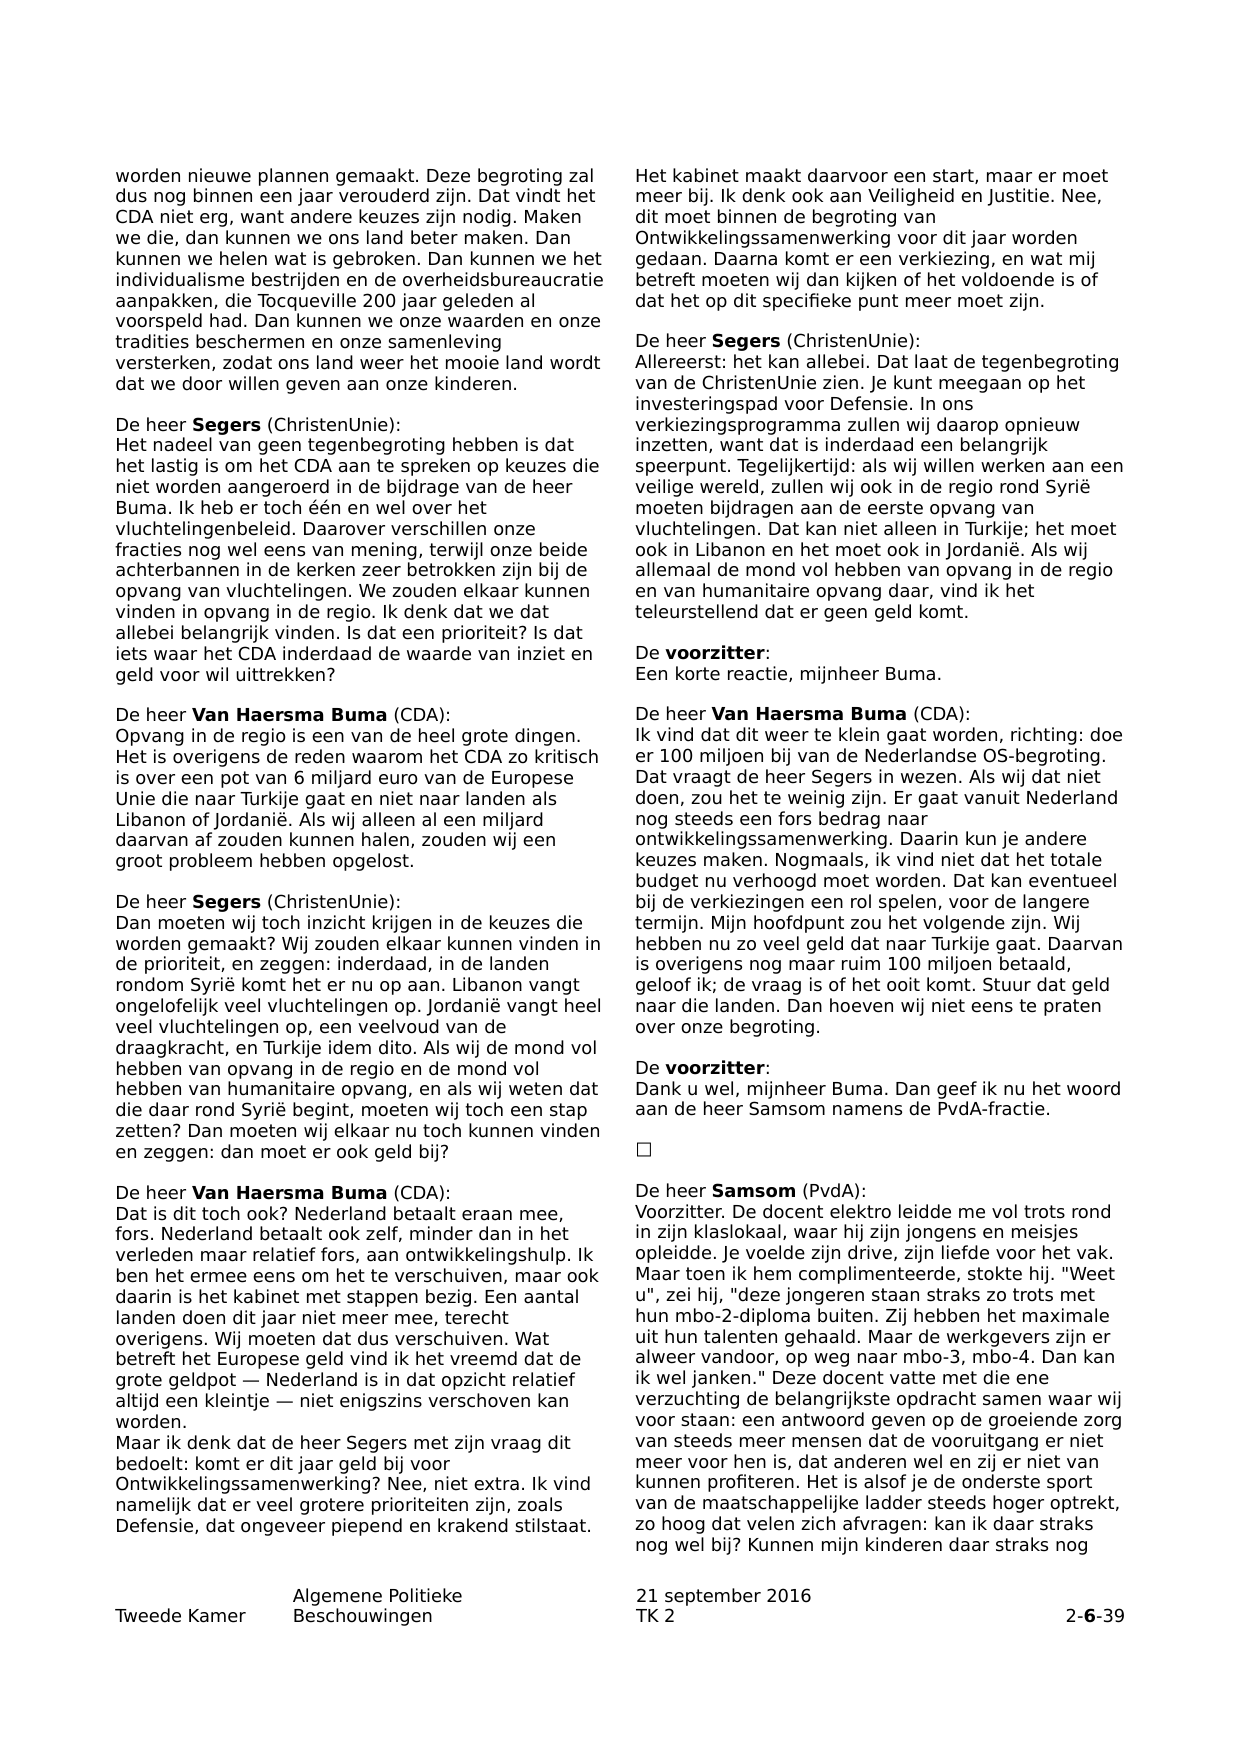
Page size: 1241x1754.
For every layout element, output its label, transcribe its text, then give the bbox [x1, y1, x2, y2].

text De heer Segers (ChristenUnie): [115, 892, 605, 912]
text Opvang in de regio is een van de heel grote dingen. Het is overigens de reden waarom het CDA zo kritisch is over een pot van 6 miljard euro van de Europese Unie die naar Turkije gaat en niet naar landen als Libanon of Jordanië. Als wij alleen al een miljard daarvan af zouden kunnen halen, zouden wij een groot probleem hebben opgelost. [115, 726, 605, 872]
text De heer Van Haersma Buma (CDA): [635, 704, 1125, 725]
text Dat is dit toch ook? Nederland betaalt eraan mee, fors. Nederland betaalt ook zelf, minder dan in het verleden maar relatief fors, aan ontwikkelingshulp. Ik ben het ermee eens om het te verschuiven, maar ook daarin is het kabinet met stappen bezig. Een aantal landen doen dit jaar niet meer mee, terecht overigens. Wij moeten dat dus verschuiven. Wat betreft het Europese geld vind ik het vreemd dat de grote geldpot — Nederland is in dat opzicht relatief altijd een kleintje — niet enigszins verschoven kan worden. [115, 1203, 605, 1432]
text ⬜ [635, 1140, 1125, 1161]
text Dan moeten wij toch inzicht krijgen in de keuzes die worden gemaakt? Wij zouden elkaar kunnen vinden in de prioriteit, en zeggen: inderdaad, in de landen rondom Syrië komt het er nu op aan. Libanon vangt ongelofelijk veel vluchtelingen op. Jordanië vangt heel veel vluchtelingen op, een veelvoud van de draagkracht, en Turkije idem dito. Als wij de mond vol hebben van opvang in de regio en de mond vol hebben van humanitaire opvang, en als wij weten dat die daar rond Syrië begint, moeten wij toch een stap zetten? Dan moeten wij elkaar nu toch kunnen vinden en zeggen: dan moet er ook geld bij? [115, 912, 605, 1162]
text De heer Segers (ChristenUnie): [635, 331, 1125, 352]
text De heer Van Haersma Buma (CDA): [115, 1182, 605, 1203]
text De voorzitter: [635, 1057, 1125, 1078]
text De voorzitter: [635, 643, 1125, 663]
text Ik vind dat dit weer te klein gaat worden, richting: doe er 100 miljoen bij van de Nederlandse OS-begroting. Dat vraagt de heer Segers in wezen. Als wij dat niet doen, zou het te weinig zijn. Er gaat vanuit Nederland nog steeds een fors bedrag naar ontwikkelingssamenwerking. Daarin kun je andere keuzes maken. Nogmaals, ik vind niet dat het totale budget nu verhoogd moet worden. Dat kan eventueel bij de verkiezingen een rol spelen, voor de langere termijn. Mijn hoofdpunt zou het volgende zijn. Wij hebben nu zo veel geld dat naar Turkije gaat. Daarvan is overigens nog maar ruim 100 miljoen betaald, geloof ik; de vraag is of het ooit komt. Stuur dat geld naar die landen. Dan hoeven wij niet eens te praten over onze begroting. [635, 725, 1125, 1037]
text De heer Segers (ChristenUnie): [115, 414, 605, 435]
text Dank u wel, mijnheer Buma. Dan geef ik nu het woord aan de heer Samsom namens de PvdA-fractie. [635, 1078, 1125, 1120]
text De heer Van Haersma Buma (CDA): [115, 705, 605, 726]
text Het nadeel van geen tegenbegroting hebben is dat het lastig is om het CDA aan te spreken op keuzes die niet worden aangeroerd in de bijdrage van de heer Buma. Ik heb er toch één en wel over het vluchtelingenbeleid. Daarover verschillen onze fracties nog wel eens van mening, terwijl onze beide achterbannen in de kerken zeer betrokken zijn bij de opvang van vluchtelingen. We zouden elkaar kunnen vinden in opvang in de regio. Ik denk dat we dat allebei belangrijk vinden. Is dat een prioriteit? Is dat iets waar het CDA inderdaad de waarde van inziet en geld voor wil uittrekken? [115, 435, 605, 685]
text Het kabinet maakt daarvoor een start, maar er moet meer bij. Ik denk ook aan Veiligheid en Justitie. Nee, dit moet binnen de begroting van Ontwikkelingssamenwerking voor dit jaar worden gedaan. Daarna komt er een verkiezing, en wat mij betreft moeten wij dan kijken of het voldoende is of dat het op dit specifieke punt meer moet zijn. [635, 165, 1125, 311]
text Voorzitter. De docent elektro leidde me vol trots rond in zijn klaslokaal, waar hij zijn jongens en meisjes opleidde. Je voelde zijn drive, zijn liefde voor het vak. Maar toen ik hem complimenteerde, stokte hij. "Weet u", zei hij, "deze jongeren staan straks zo trots met hun mbo-2-diploma buiten. Zij hebben het maximale uit hun talenten gehaald. Maar de werkgevers zijn er alweer vandoor, op weg naar mbo-3, mbo-4. Dan kan ik wel janken." Deze docent vatte met die ene verzuchting de belangrijkste opdracht samen waar wij voor staan: een antwoord geven op de groeiende zorg van steeds meer mensen dat de vooruitgang er niet meer voor hen is, dat anderen wel en zij er niet van kunnen profiteren. Het is alsof je de onderste sport van de maatschappelijke ladder steeds hoger optrekt, zo hoog dat velen zich afvragen: kan ik daar straks nog wel bij? Kunnen mijn kinderen daar straks nog [635, 1201, 1125, 1556]
text Allereerst: het kan allebei. Dat laat de tegenbegroting van de ChristenUnie zien. Je kunt meegaan op het investeringspad voor Defensie. In ons verkiezingsprogramma zullen wij daarop opnieuw inzetten, want dat is inderdaad een belangrijk speerpunt. Tegelijkertijd: als wij willen werken aan een veilige wereld, zullen wij ook in de regio rond Syrië moeten bijdragen aan de eerste opvang van vluchtelingen. Dat kan niet alleen in Turkije; het moet ook in Libanon en het moet ook in Jordanië. Als wij allemaal de mond vol hebben van opvang in de regio en van humanitaire opvang daar, vind ik het teleurstellend dat er geen geld komt. [635, 352, 1125, 623]
text Maar ik denk dat de heer Segers met zijn vraag dit bedoelt: komt er dit jaar geld bij voor Ontwikkelingssamenwerking? Nee, niet extra. Ik vind namelijk dat er veel grotere prioriteiten zijn, zoals Defensie, dat ongeveer piepend en krakend stilstaat. [115, 1432, 605, 1537]
text De heer Samsom (PvdA): [635, 1181, 1125, 1201]
text Een korte reactie, mijnheer Buma. [635, 663, 1125, 684]
text worden nieuwe plannen gemaakt. Deze begroting zal dus nog binnen een jaar verouderd zijn. Dat vindt het CDA niet erg, want andere keuzes zijn nodig. Maken we die, dan kunnen we ons land beter maken. Dan kunnen we helen wat is gebroken. Dan kunnen we het individualisme bestrijden en de overheidsbureaucratie aanpakken, die Tocqueville 200 jaar geleden al voorspeld had. Dan kunnen we onze waarden en onze tradities beschermen en onze samenleving versterken, zodat ons land weer het mooie land wordt dat we door willen geven aan onze kinderen. [115, 165, 605, 394]
